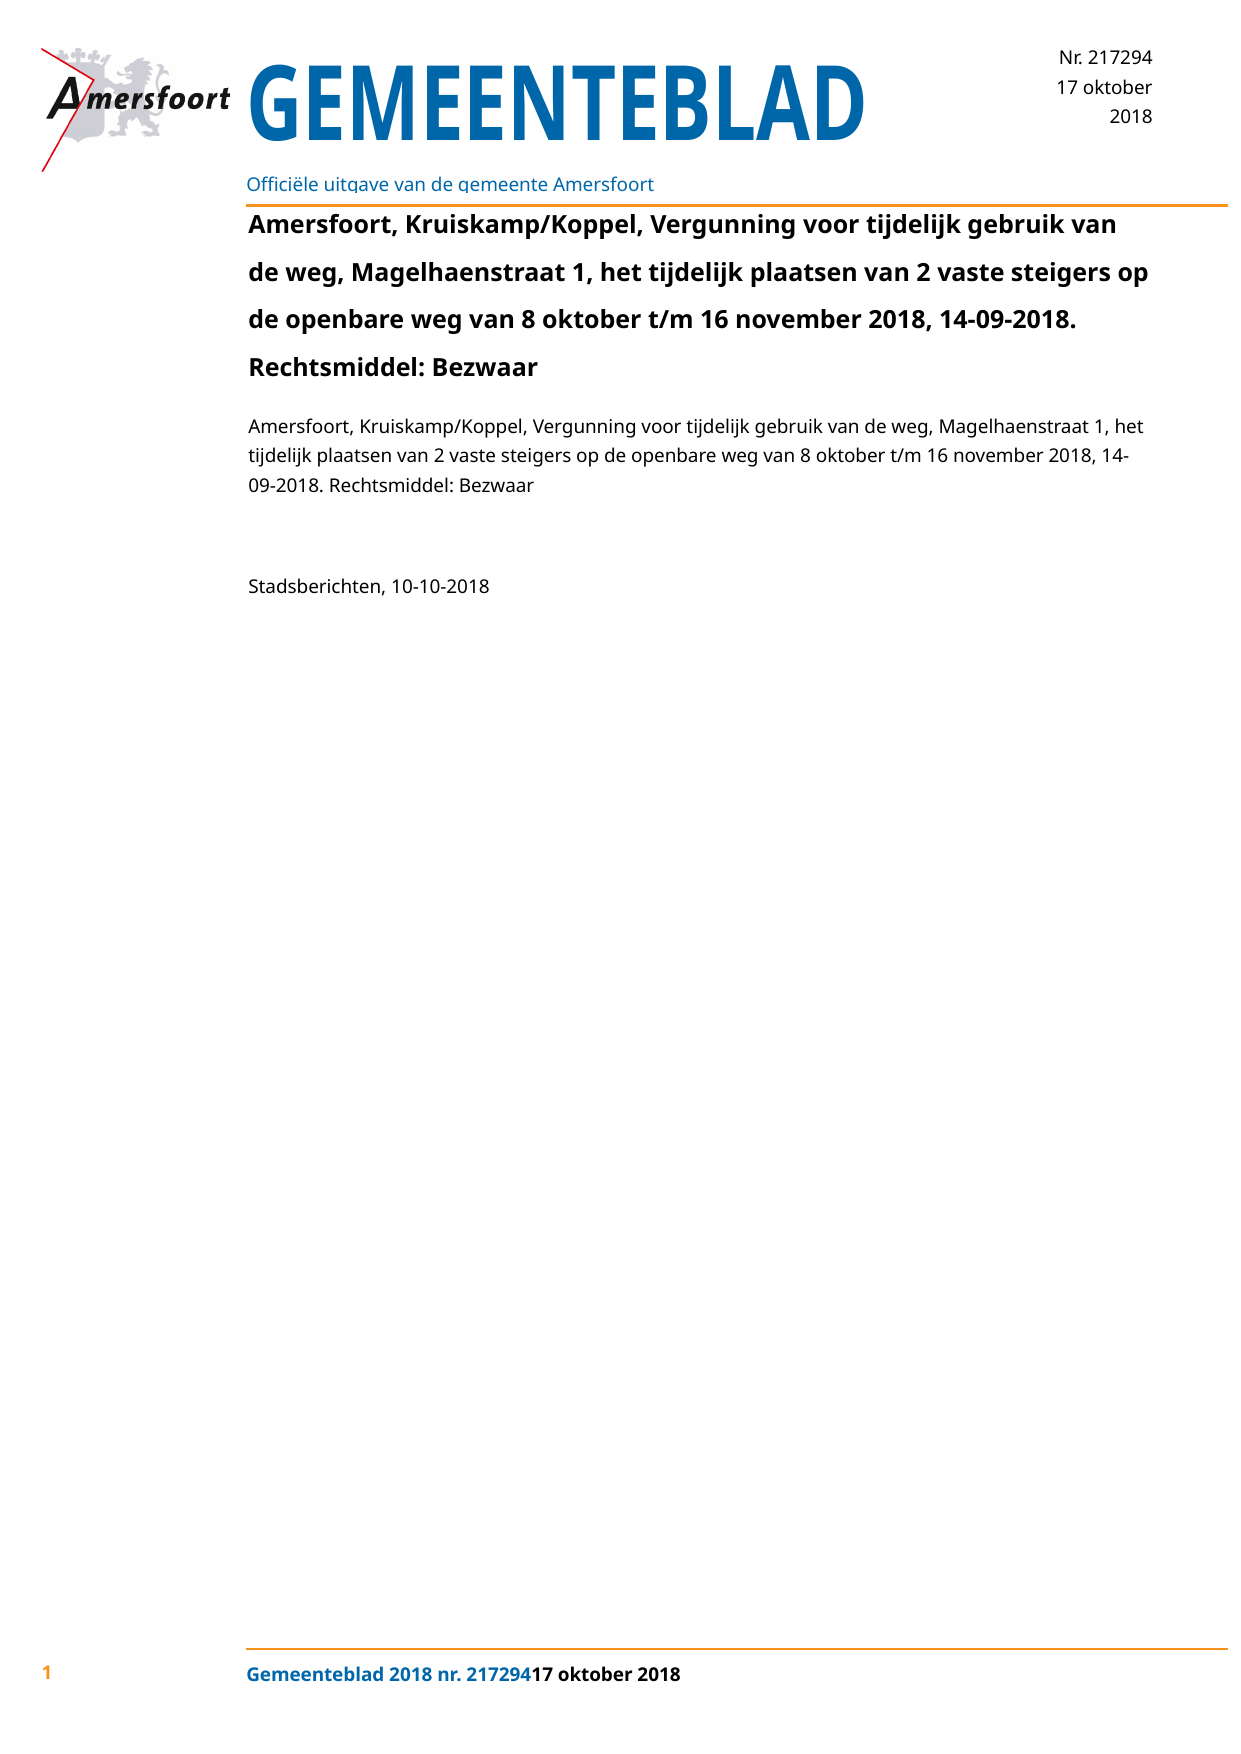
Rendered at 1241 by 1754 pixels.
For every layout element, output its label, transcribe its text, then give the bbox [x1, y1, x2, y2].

text Stadsberichten, 10-10-2018 [248, 573, 1152, 599]
picture [41, 47, 231, 172]
text Amersfoort, Kruiskamp/Koppel, Vergunning voor tijdelijk gebruik van de weg, Magelhaenstraat 1, het tijdelijk plaatsen van 2 vaste steigers op de openbare weg van 8 oktober t/m 16 november 2018, 14-09-2018. Rechtsmiddel: Bezwaar [248, 207, 1152, 384]
text Amersfoort, Kruiskamp/Koppel, Vergunning voor tijdelijk gebruik van de weg, Magelhaenstraat 1, het tijdelijk plaatsen van 2 vaste steigers op de openbare weg van 8 oktober t/m 16 november 2018, 14-09-2018. Rechtsmiddel: Bezwaar [248, 413, 1152, 498]
